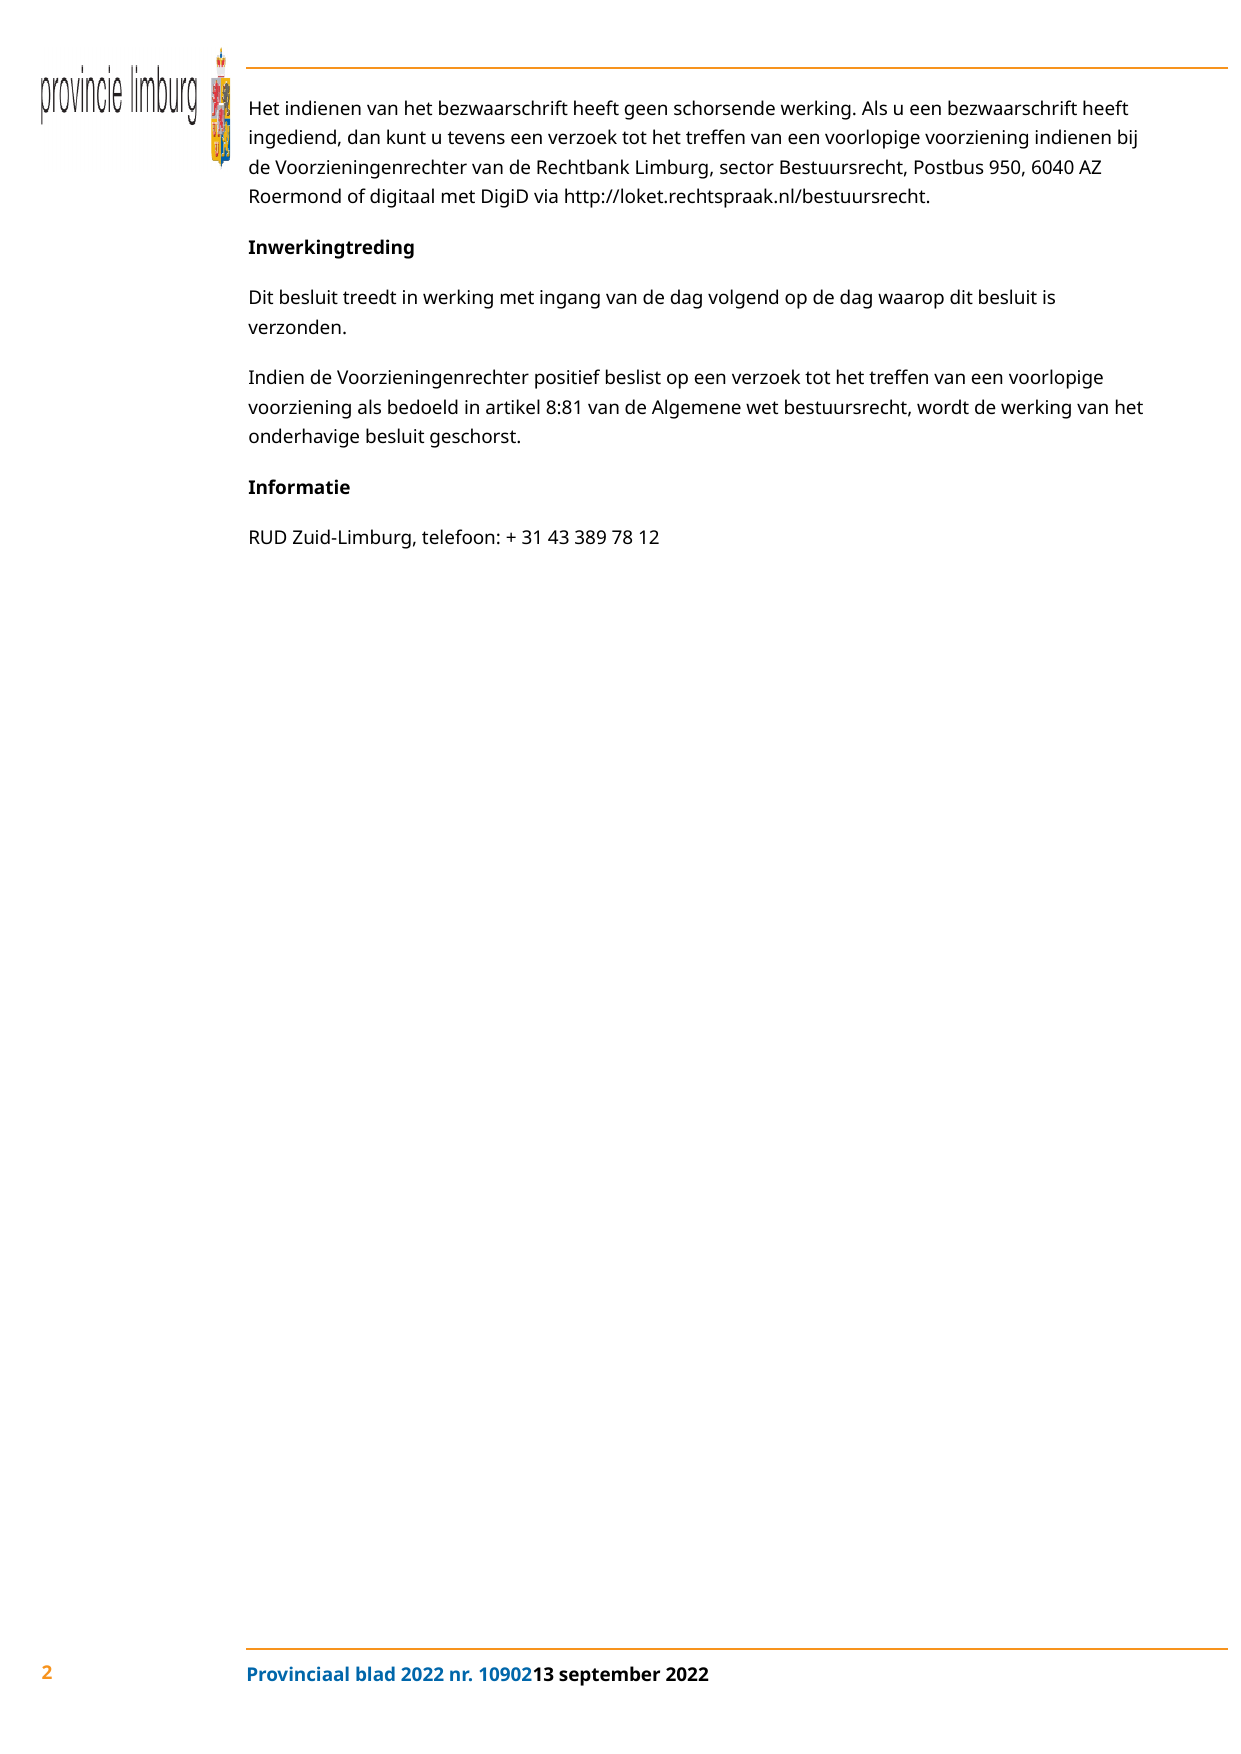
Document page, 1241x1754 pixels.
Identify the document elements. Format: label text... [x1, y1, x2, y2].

picture [41, 47, 231, 172]
text Informatie [248, 474, 1152, 500]
text Indien de Voorzieningenrechter positief beslist op een verzoek tot het treffen van een voorlopige voorziening als bedoeld in artikel 8:81 van de Algemene wet bestuursrecht, wordt de werking van het onderhavige besluit geschorst. [248, 364, 1152, 449]
text Dit besluit treedt in werking met ingang van de dag volgend op de dag waarop dit besluit is verzonden. [248, 284, 1152, 340]
text RUD Zuid-Limburg, telefoon: + 31 43 389 78 12 [248, 524, 1152, 550]
text Het indienen van het bezwaarschrift heeft geen schorsende werking. Als u een bezwaarschrift heeft ingediend, dan kunt u tevens een verzoek tot het treffen van een voorlopige voorziening indienen bij de Voorzieningenrechter van de Rechtbank Limburg, sector Bestuursrecht, Postbus 950, 6040 AZ Roermond of digitaal met DigiD via http://loket.rechtspraak.nl/bestuursrecht. [248, 95, 1152, 209]
text Inwerkingtreding [248, 234, 1152, 260]
